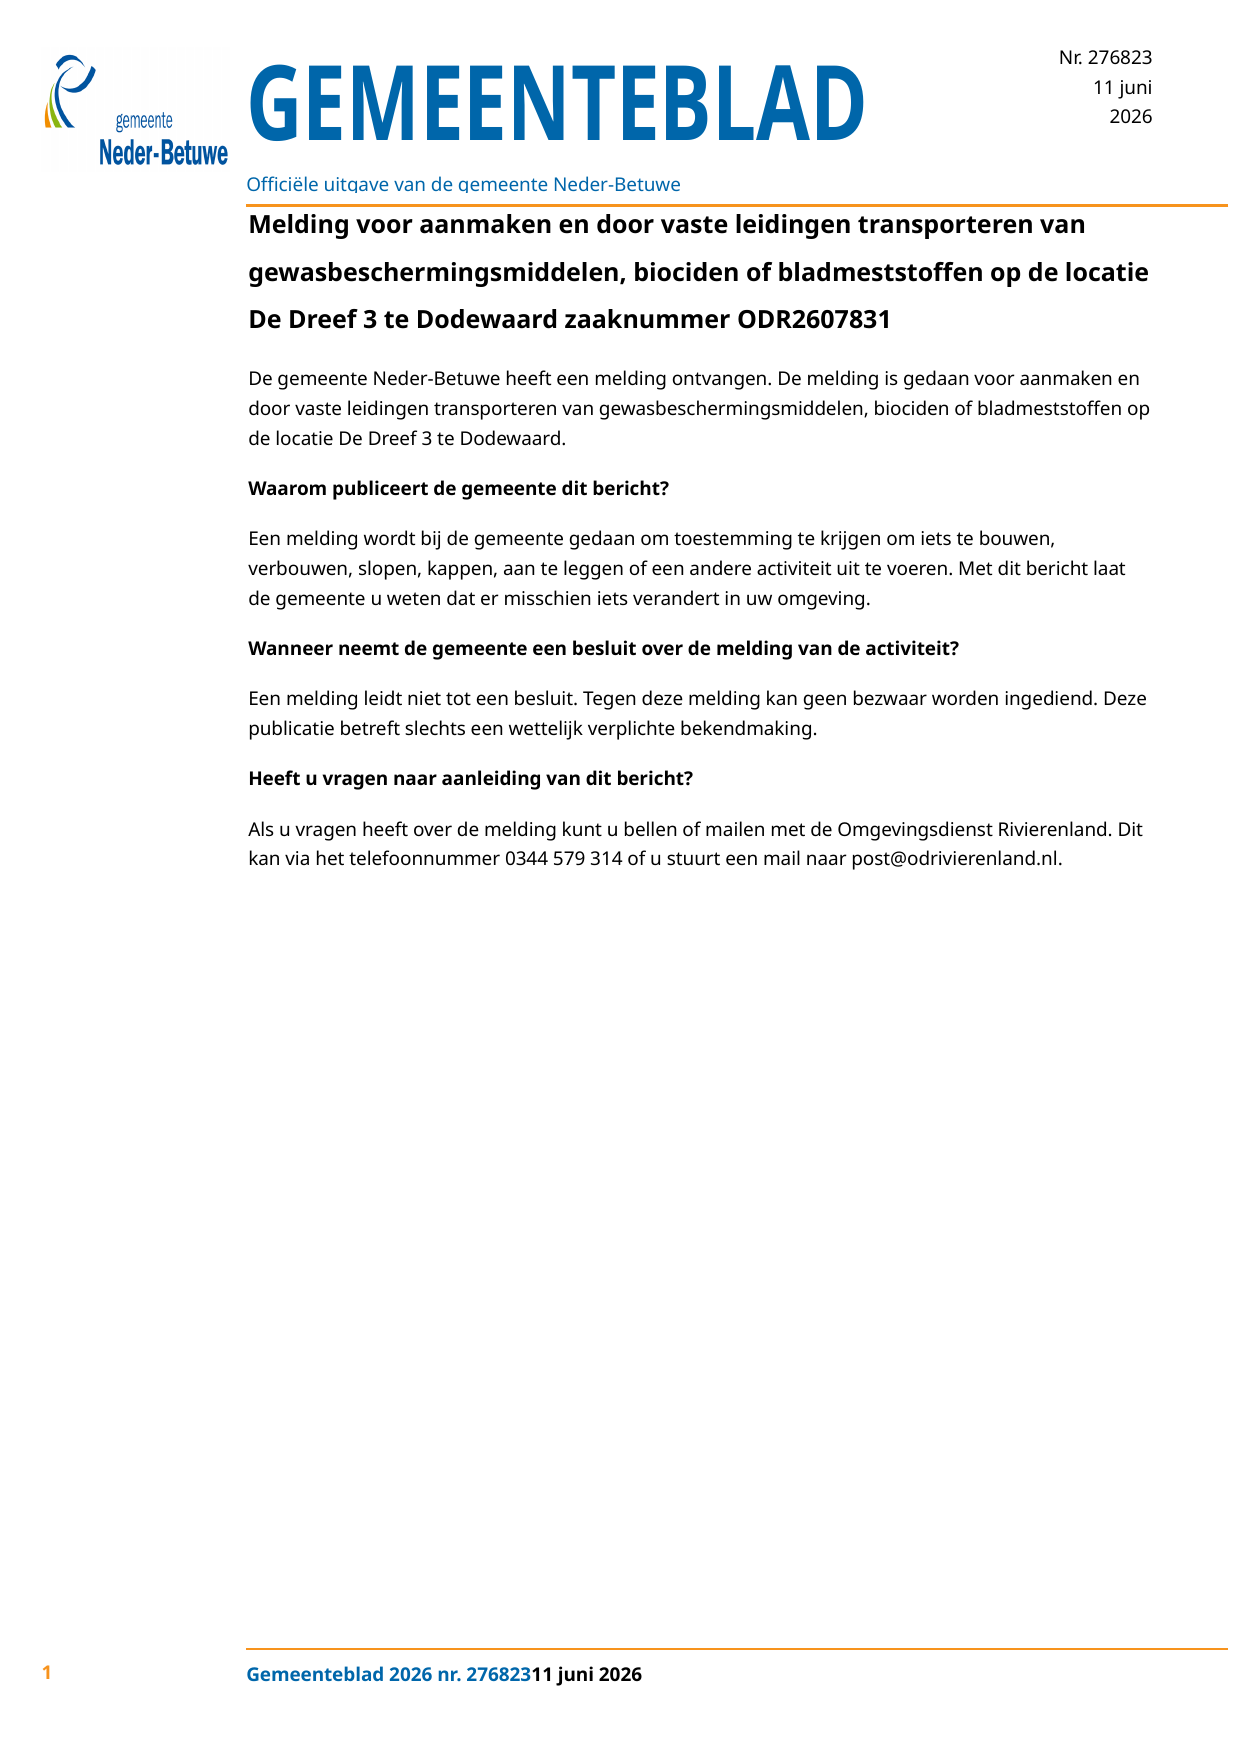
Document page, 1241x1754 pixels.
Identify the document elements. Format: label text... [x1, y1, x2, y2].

text Als u vragen heeft over de melding kunt u bellen of mailen met de Omgevingsdienst Rivierenland. Dit kan via het telefoonnummer 0344 579 314 of u stuurt een mail naar post@odrivierenland.nl. [248, 816, 1152, 871]
text Waarom publiceert de gemeente dit bericht? [248, 475, 1152, 501]
text Een melding leidt niet tot een besluit. Tegen deze melding kan geen bezwaar worden ingediend. Deze publicatie betreft slechts een wettelijk verplichte bekendmaking. [248, 686, 1152, 741]
text Melding voor aanmaken en door vaste leidingen transporteren van gewasbeschermingsmiddelen, biociden of bladmeststoffen op de locatie De Dreef 3 te Dodewaard zaaknummer ODR2607831 [248, 207, 1152, 336]
text Een melding wordt bij de gemeente gedaan om toestemming te krijgen om iets te bouwen, verbouwen, slopen, kappen, aan te leggen of een andere activiteit uit te voeren. Met dit bericht laat de gemeente u weten dat er misschien iets verandert in uw omgeving. [248, 526, 1152, 610]
text De gemeente Neder-Betuwe heeft een melding ontvangen. De melding is gedaan voor aanmaken en door vaste leidingen transporteren van gewasbeschermingsmiddelen, biociden of bladmeststoffen op de locatie De Dreef 3 te Dodewaard. [248, 366, 1152, 450]
text Heeft u vragen naar aanleiding van dit bericht? [248, 766, 1152, 791]
picture [41, 47, 231, 172]
text Wanneer neemt de gemeente een besluit over de melding van de activiteit? [248, 635, 1152, 661]
